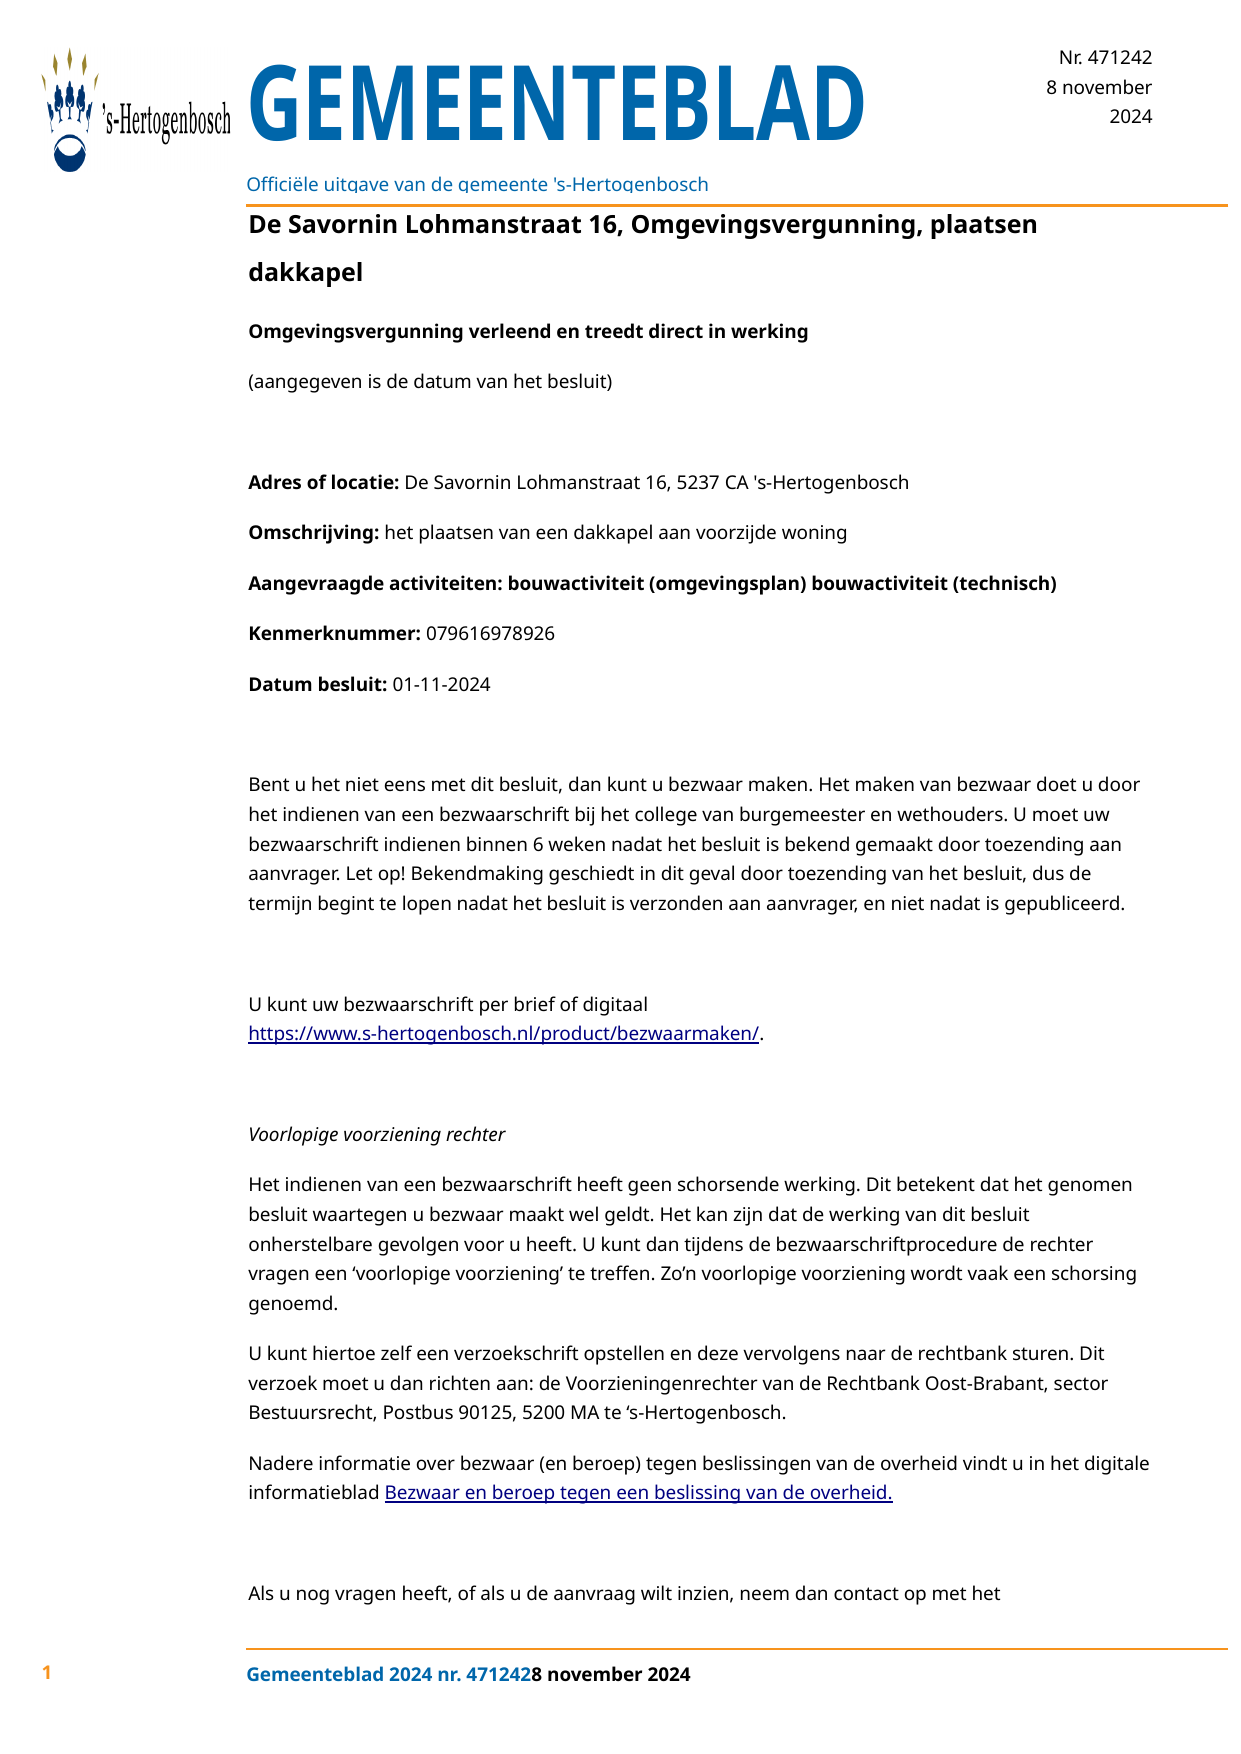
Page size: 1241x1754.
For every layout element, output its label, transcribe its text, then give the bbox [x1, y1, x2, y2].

text U kunt hiertoe zelf een verzoekschrift opstellen en deze vervolgens naar de rechtbank sturen. Dit verzoek moet u dan richten aan: de Voorzieningenrechter van de Rechtbank Oost-Brabant, sector Bestuursrecht, Postbus 90125, 5200 MA te ‘s-Hertogenbosch. [248, 1340, 1152, 1425]
text Als u nog vragen heeft, of als u de aanvraag wilt inzien, neem dan contact op met het [248, 1580, 1152, 1606]
text (aangegeven is de datum van het besluit) [248, 368, 1152, 394]
text De Savornin Lohmanstraat 16, Omgevingsvergunning, plaatsen dakkapel [248, 207, 1152, 288]
text Omschrijving: het plaatsen van een dakkapel aan voorzijde woning [248, 519, 1152, 545]
text Het indienen van een bezwaarschrift heeft geen schorsende werking. Dit betekent dat het genomen besluit waartegen u bezwaar maakt wel geldt. Het kan zijn dat de werking van dit besluit onherstelbare gevolgen voor u heeft. U kunt dan tijdens de bezwaarschriftprocedure de rechter vragen een ‘voorlopige voorziening’ te treffen. Zo’n voorlopige voorziening wordt vaak een schorsing genoemd. [248, 1172, 1152, 1316]
text U kunt uw bezwaarschrift per brief of digitaal https://www.s-hertogenbosch.nl/product/bezwaarmaken/. [248, 991, 1152, 1046]
text Kenmerknummer: 079616978926 [248, 620, 1152, 646]
text Voorlopige voorziening rechter [248, 1121, 1152, 1147]
text Nadere informatie over bezwaar (en beroep) tegen beslissingen van de overheid vindt u in het digitale informatieblad Bezwaar en beroep tegen een beslissing van de overheid. [248, 1450, 1152, 1505]
text Datum besluit: 01-11-2024 [248, 671, 1152, 697]
text Aangevraagde activiteiten: bouwactiviteit (omgevingsplan) bouwactiviteit (technisch) [248, 570, 1152, 596]
picture [41, 47, 231, 172]
text Adres of locatie: De Savornin Lohmanstraat 16, 5237 CA 's-Hertogenbosch [248, 469, 1152, 495]
text Bent u het niet eens met dit besluit, dan kunt u bezwaar maken. Het maken van bezwaar doet u door het indienen van een bezwaarschrift bij het college van burgemeester en wethouders. U moet uw bezwaarschrift indienen binnen 6 weken nadat het besluit is bekend gemaakt door toezending aan aanvrager. Let op! Bekendmaking geschiedt in dit geval door toezending van het besluit, dus de termijn begint te lopen nadat het besluit is verzonden aan aanvrager, en niet nadat is gepubliceerd. [248, 772, 1152, 916]
text Omgevingsvergunning verleend en treedt direct in werking [248, 318, 1152, 344]
